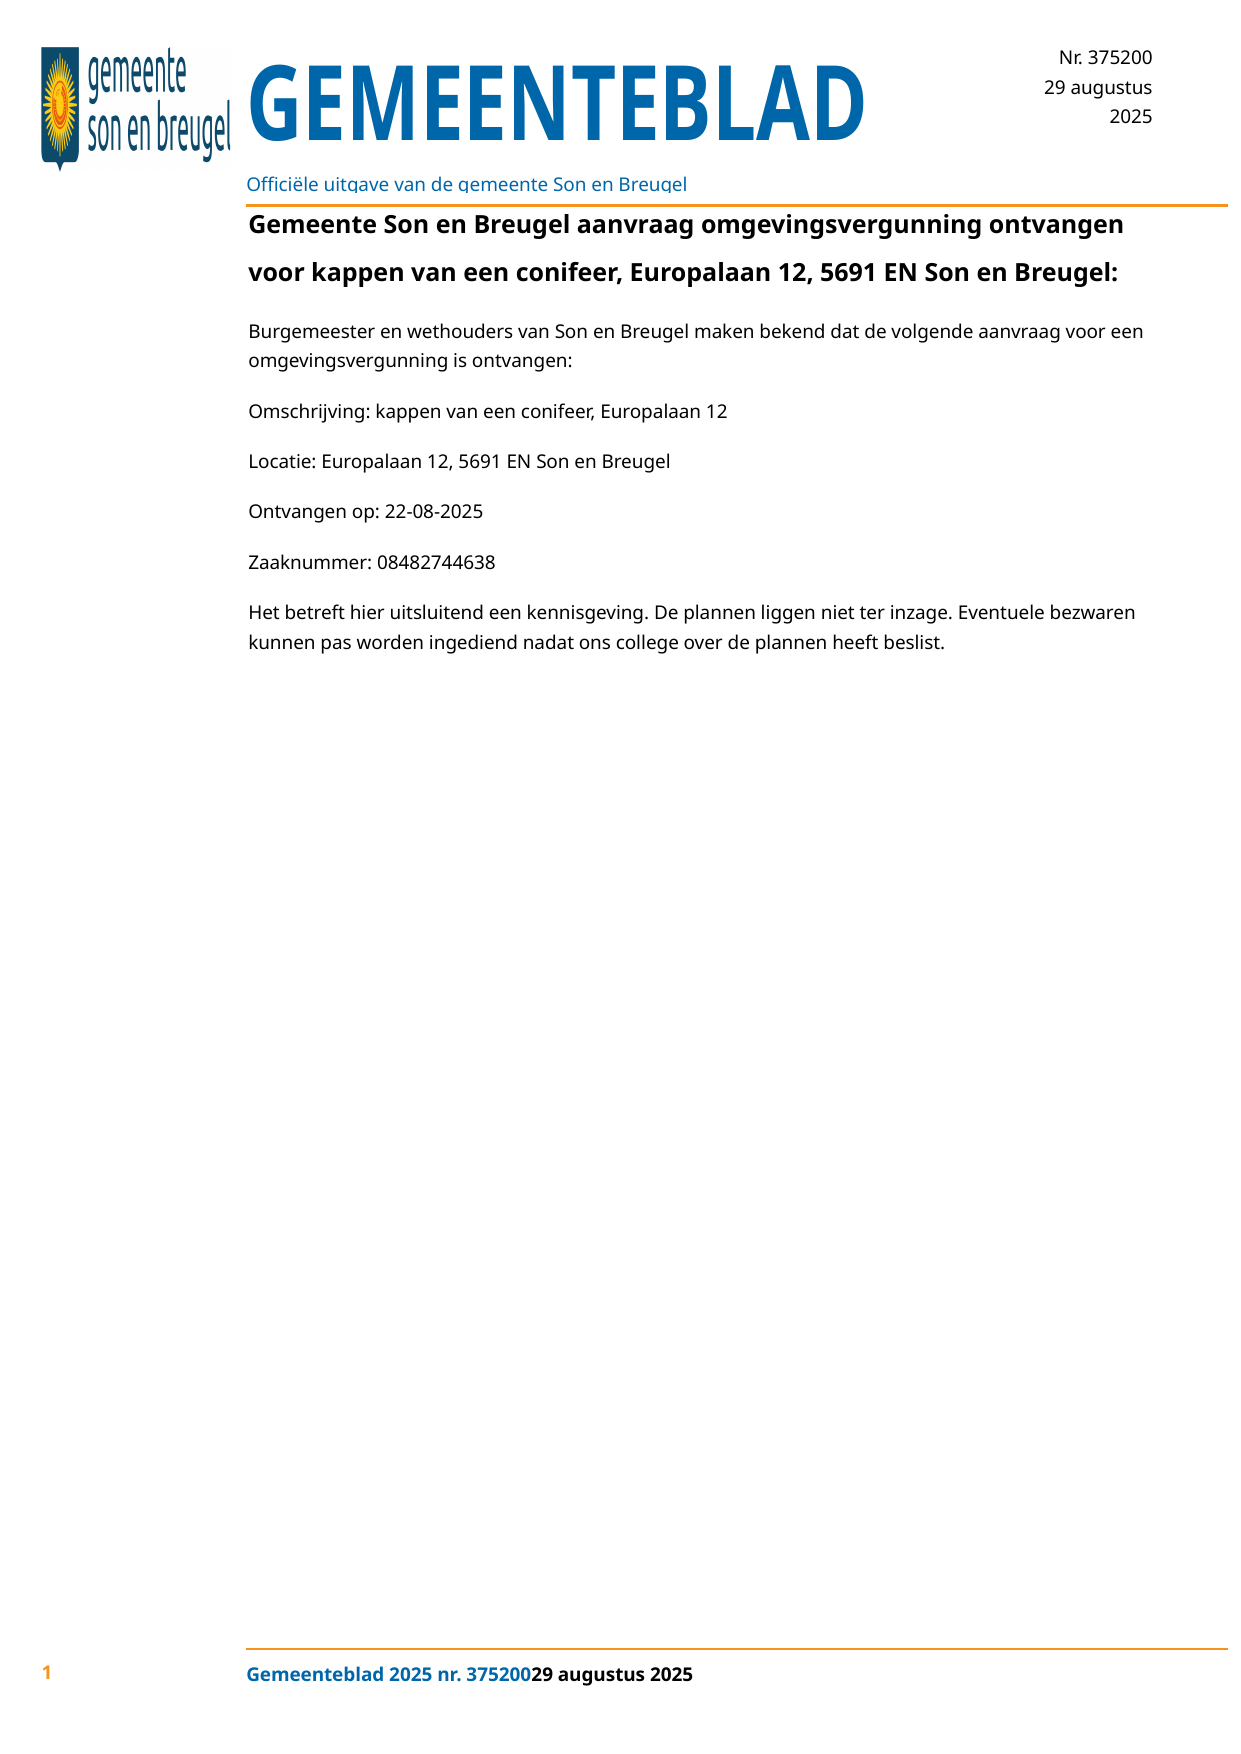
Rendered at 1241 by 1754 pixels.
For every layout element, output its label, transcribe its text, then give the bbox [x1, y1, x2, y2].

text Omschrijving: kappen van een conifeer, Europalaan 12 [248, 398, 1152, 424]
text Burgemeester en wethouders van Son en Breugel maken bekend dat de volgende aanvraag voor een omgevingsvergunning is ontvangen: [248, 318, 1152, 373]
text Het betreft hier uitsluitend een kennisgeving. De plannen liggen niet ter inzage. Eventuele bezwaren kunnen pas worden ingediend nadat ons college over de plannen heeft beslist. [248, 599, 1152, 655]
text Gemeente Son en Breugel aanvraag omgevingsvergunning ontvangen voor kappen van een conifeer, Europalaan 12, 5691 EN Son en Breugel: [248, 207, 1152, 288]
text Ontvangen op: 22-08-2025 [248, 499, 1152, 524]
text Locatie: Europalaan 12, 5691 EN Son en Breugel [248, 448, 1152, 474]
text Zaaknummer: 08482744638 [248, 549, 1152, 575]
picture [41, 47, 231, 172]
